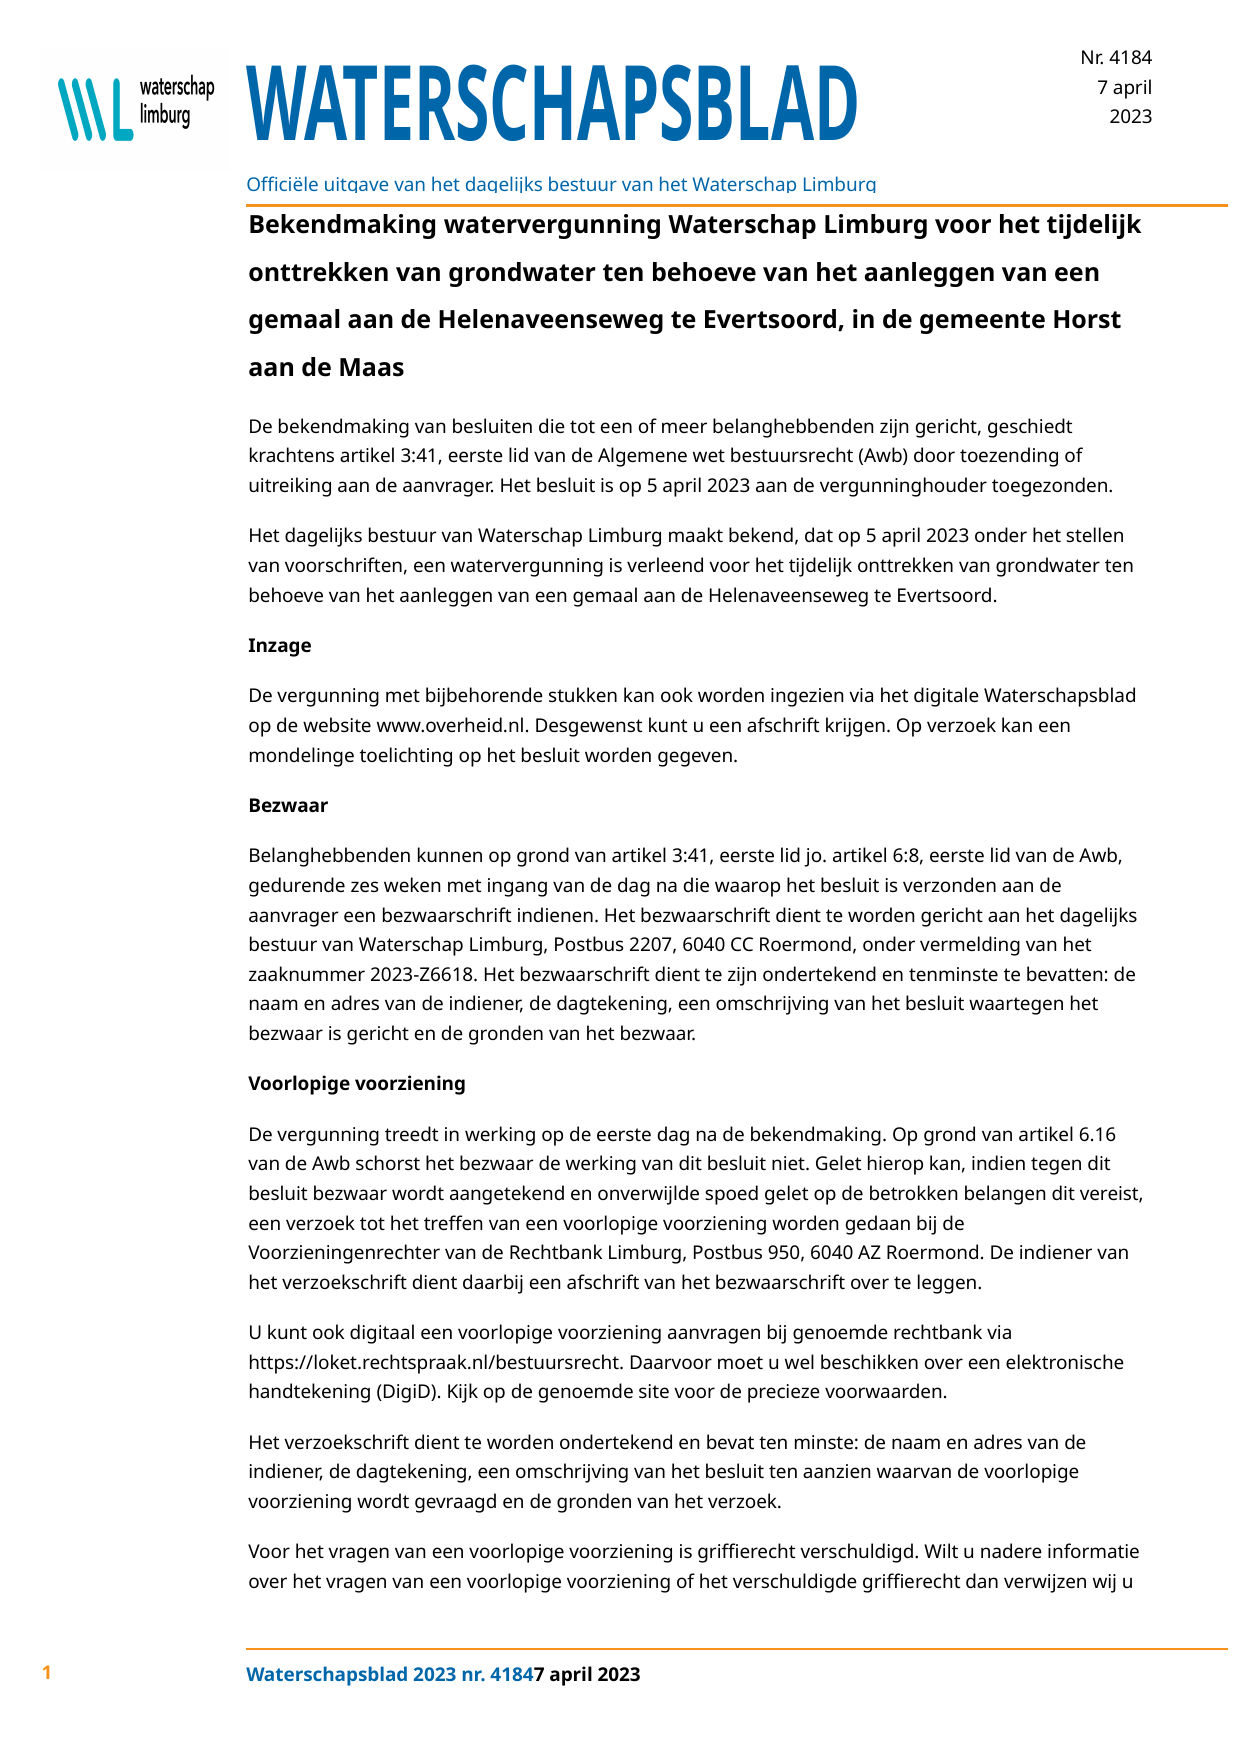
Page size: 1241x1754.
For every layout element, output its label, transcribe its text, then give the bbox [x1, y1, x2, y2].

text Bekendmaking watervergunning Waterschap Limburg voor het tijdelijk onttrekken van grondwater ten behoeve van het aanleggen van een gemaal aan de Helenaveenseweg te Evertsoord, in de gemeente Horst aan de Maas [248, 207, 1152, 384]
text De vergunning met bijbehorende stukken kan ook worden ingezien via het digitale Waterschapsblad op de website www.overheid.nl. Desgewenst kunt u een afschrift krijgen. Op verzoek kan een mondelinge toelichting op het besluit worden gegeven. [248, 683, 1152, 768]
text De vergunning treedt in werking op de eerste dag na de bekendmaking. Op grond van artikel 6.16 van de Awb schorst het bezwaar de werking van dit besluit niet. Gelet hierop kan, indien tegen dit besluit bezwaar wordt aangetekend en onverwijlde spoed gelet op de betrokken belangen dit vereist, een verzoek tot het treffen van een voorlopige voorziening worden gedaan bij de Voorzieningenrechter van de Rechtbank Limburg, Postbus 950, 6040 AZ Roermond. De indiener van het verzoekschrift dient daarbij een afschrift van het bezwaarschrift over te leggen. [248, 1121, 1152, 1295]
text De bekendmaking van besluiten die tot een of meer belanghebbenden zijn gericht, geschiedt krachtens artikel 3:41, eerste lid van de Algemene wet bestuursrecht (Awb) door toezending of uitreiking aan de aanvrager. Het besluit is op 5 april 2023 aan de vergunninghouder toegezonden. [248, 413, 1152, 498]
picture [41, 47, 231, 172]
text Voorlopige voorziening [248, 1071, 1152, 1096]
text Inzage [248, 632, 1152, 658]
text Het verzoekschrift dient te worden ondertekend en bevat ten minste: de naam en adres van de indiener, de dagtekening, een omschrijving van het besluit ten aanzien waarvan de voorlopige voorziening wordt gevraagd en de gronden van het verzoek. [248, 1429, 1152, 1514]
text Voor het vragen van een voorlopige voorziening is griffierecht verschuldigd. Wilt u nadere informatie over het vragen van een voorlopige voorziening of het verschuldigde griffierecht dan verwijzen wij u [248, 1538, 1152, 1594]
text Bezwaar [248, 792, 1152, 818]
text Belanghebbenden kunnen op grond van artikel 3:41, eerste lid jo. artikel 6:8, eerste lid van de Awb, gedurende zes weken met ingang van de dag na die waarop het besluit is verzonden aan de aanvrager een bezwaarschrift indienen. Het bezwaarschrift dient te worden gericht aan het dagelijks bestuur van Waterschap Limburg, Postbus 2207, 6040 CC Roermond, onder vermelding van het zaaknummer 2023-Z6618. Het bezwaarschrift dient te zijn ondertekend en tenminste te bevatten: de naam en adres van de indiener, de dagtekening, een omschrijving van het besluit waartegen het bezwaar is gericht en de gronden van het bezwaar. [248, 843, 1152, 1046]
text Het dagelijks bestuur van Waterschap Limburg maakt bekend, dat op 5 april 2023 onder het stellen van voorschriften, een watervergunning is verleend voor het tijdelijk onttrekken van grondwater ten behoeve van het aanleggen van een gemaal aan de Helenaveenseweg te Evertsoord. [248, 523, 1152, 608]
text U kunt ook digitaal een voorlopige voorziening aanvragen bij genoemde rechtbank via https://loket.rechtspraak.nl/bestuursrecht. Daarvoor moet u wel beschikken over een elektronische handtekening (DigiD). Kijk op de genoemde site voor de precieze voorwaarden. [248, 1319, 1152, 1404]
